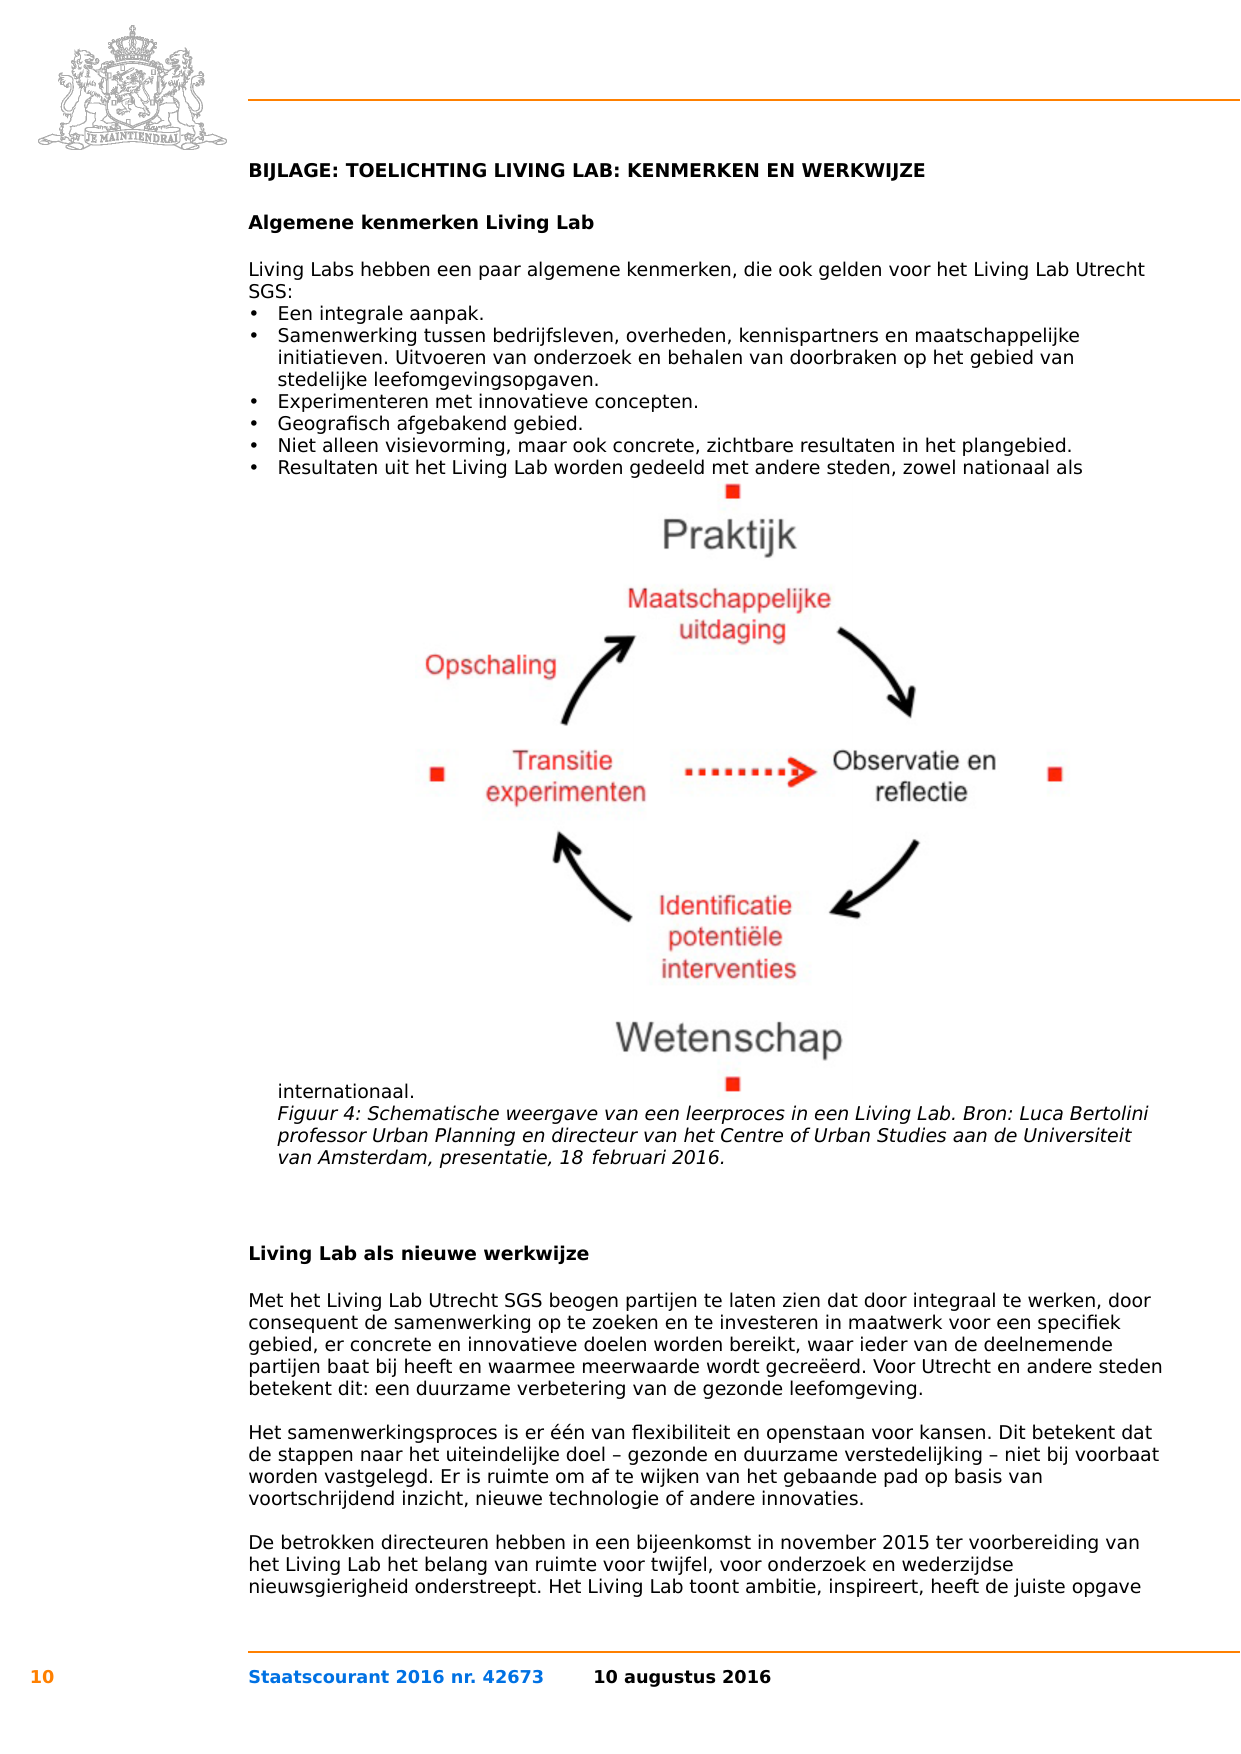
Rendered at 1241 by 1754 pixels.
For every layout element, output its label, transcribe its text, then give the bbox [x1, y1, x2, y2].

text • Een integrale aanpak. [248, 303, 1163, 325]
text Het samenwerkingsproces is er één van flexibiliteit en openstaan voor kansen. Dit betekent dat de stappen naar het uiteindelijke doel – gezonde en duurzame verstedelijking – niet bij voorbaat worden vastgelegd. Er is ruimte om af te wijken van het gebaande pad op basis van voortschrijdend inzicht, nieuwe technologie of andere innovaties. [248, 1422, 1163, 1510]
text • Geografisch afgebakend gebied. [248, 413, 1163, 435]
picture [38, 25, 227, 150]
text • Experimenteren met innovatieve concepten. [248, 391, 1163, 413]
subtitle Algemene kenmerken Living Lab [248, 212, 1163, 234]
subtitle BIJLAGE: TOELICHTING LIVING LAB: KENMERKEN EN WERKWIJZE [248, 160, 1163, 182]
subtitle Living Lab als nieuwe werkwijze [248, 1243, 1163, 1265]
text De betrokken directeuren hebben in een bijeenkomst in november 2015 ter voorbereiding van het Living Lab het belang van ruimte voor twijfel, voor onderzoek en wederzijdse nieuwsgierigheid onderstreept. Het Living Lab toont ambitie, inspireert, heeft de juiste opgave [248, 1532, 1163, 1598]
picture [415, 478, 1071, 1099]
text • Samenwerking tussen bedrijfsleven, overheden, kennispartners en maatschappelijke initiatieven. Uitvoeren van onderzoek en behalen van doorbraken op het gebied van stedelijke leefomgevingsopgaven. [248, 325, 1163, 391]
text • Niet alleen visievorming, maar ook concrete, zichtbare resultaten in het plangebied. [248, 435, 1163, 457]
text • Resultaten uit het Living Lab worden gedeeld met andere steden, zowel nationaal als internationaal. Figuur 4: Schematische weergave van een leerproces in een Living Lab. Bron: Luca Bertolini professor Urban Planning en directeur van het Centre of Urban Studies aan de Universiteit van Amsterdam, presentatie, 18 februari 2016. [248, 457, 1163, 1213]
text Met het Living Lab Utrecht SGS beogen partijen te laten zien dat door integraal te werken, door consequent de samenwerking op te zoeken en te investeren in maatwerk voor een specifiek gebied, er concrete en innovatieve doelen worden bereikt, waar ieder van de deelnemende partijen baat bij heeft en waarmee meerwaarde wordt gecreëerd. Voor Utrecht en andere steden betekent dit: een duurzame verbetering van de gezonde leefomgeving. [248, 1290, 1163, 1400]
text Living Labs hebben een paar algemene kenmerken, die ook gelden voor het Living Lab Utrecht SGS: [248, 259, 1163, 303]
